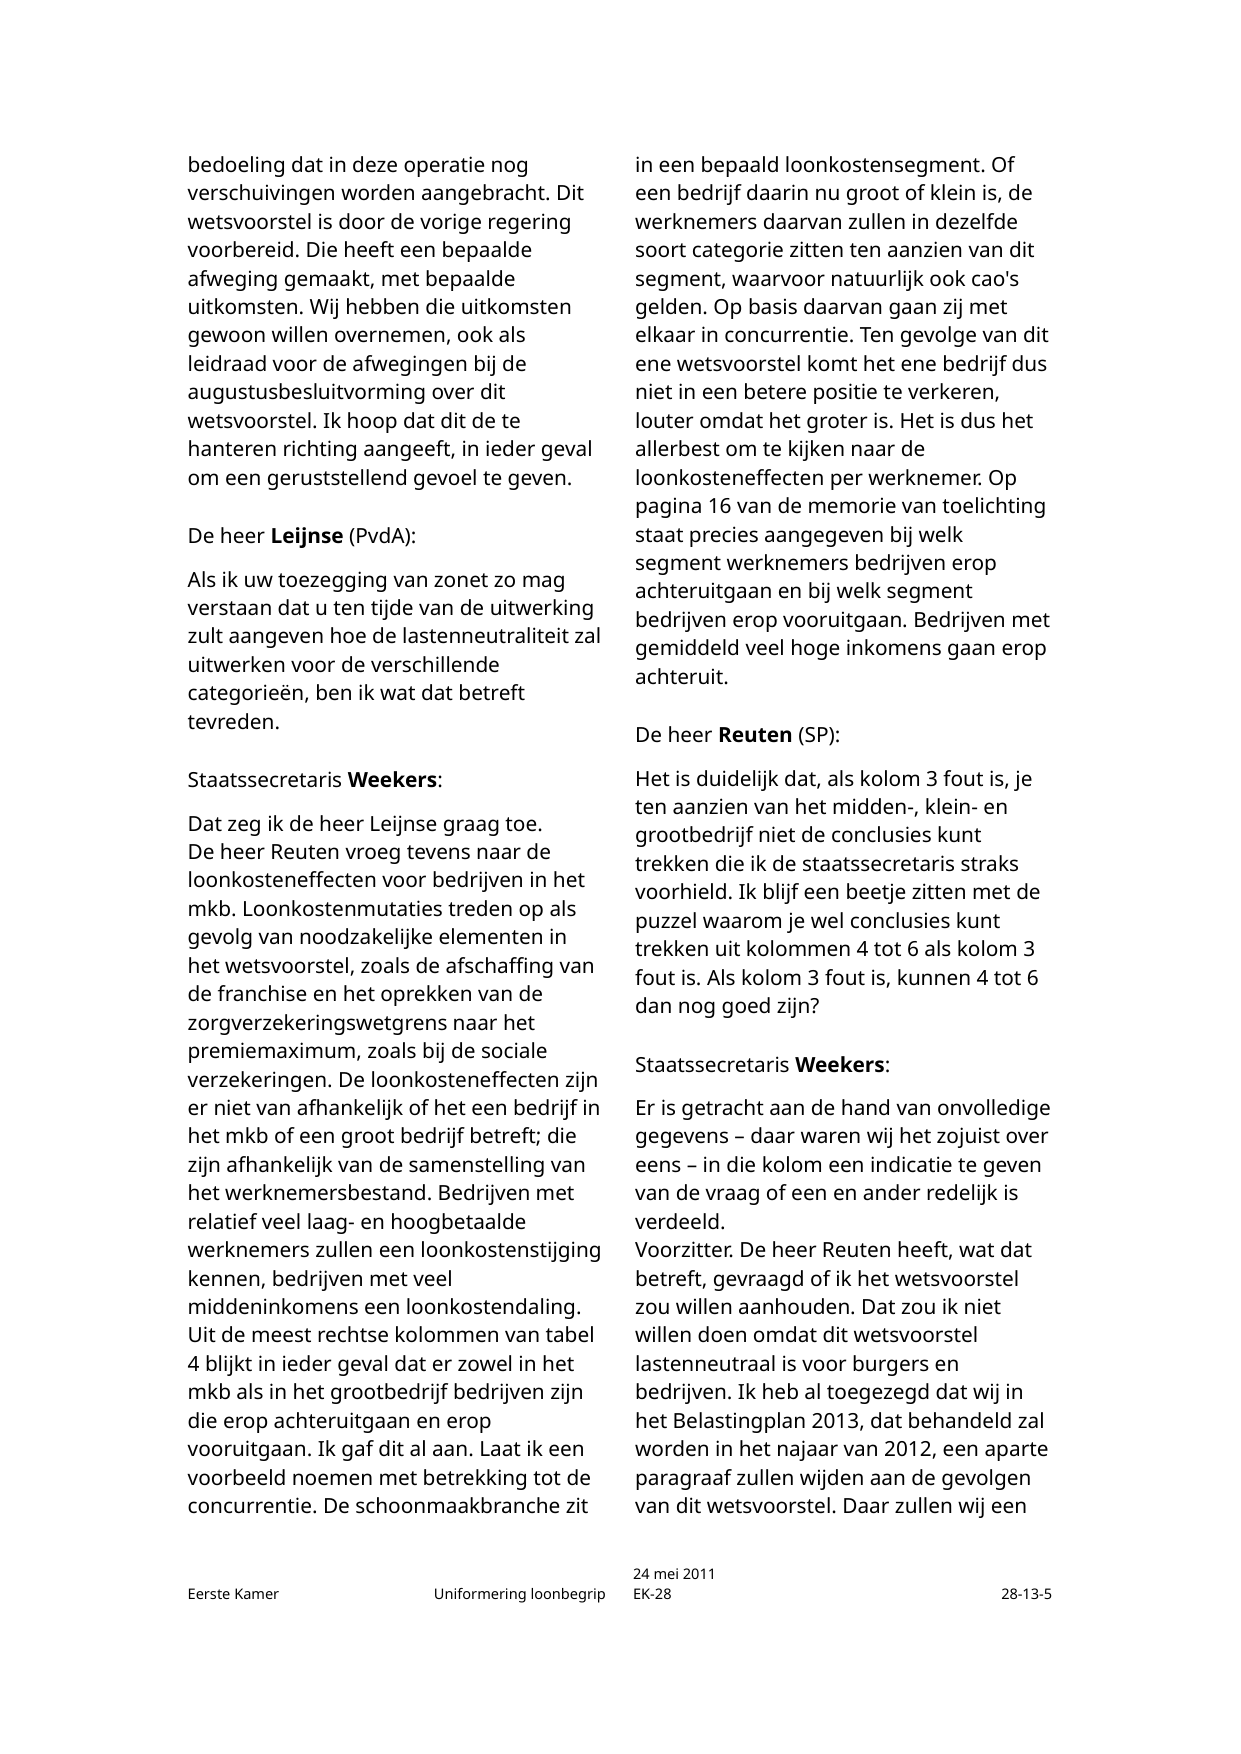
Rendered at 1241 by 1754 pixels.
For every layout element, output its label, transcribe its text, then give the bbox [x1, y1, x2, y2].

text Voorzitter. De heer Reuten heeft, wat dat betreft, gevraagd of ik het wetsvoorstel zou willen aanhouden. Dat zou ik niet willen doen omdat dit wetsvoorstel lastenneutraal is voor burgers en bedrijven. Ik heb al toegezegd dat wij in het Belastingplan 2013, dat behandeld zal worden in het najaar van 2012, een aparte paragraaf zullen wijden aan de gevolgen van dit wetsvoorstel. Daar zullen wij een [635, 1235, 1053, 1520]
text Dat zeg ik de heer Leijnse graag toe. [187, 809, 605, 837]
text De heer Reuten (SP): [635, 720, 1053, 749]
text in een bepaald loonkostensegment. Of een bedrijf daarin nu groot of klein is, de werknemers daarvan zullen in dezelfde soort categorie zitten ten aanzien van dit segment, waarvoor natuurlijk ook cao's gelden. Op basis daarvan gaan zij met elkaar in concurrentie. Ten gevolge van dit ene wetsvoorstel komt het ene bedrijf dus niet in een betere positie te verkeren, louter omdat het groter is. Het is dus het allerbest om te kijken naar de loonkosteneffecten per werknemer. Op pagina 16 van de memorie van toelichting staat precies aangegeven bij welk segment werknemers bedrijven erop achteruitgaan en bij welk segment bedrijven erop vooruitgaan. Bedrijven met gemiddeld veel hoge inkomens gaan erop achteruit. [635, 150, 1053, 690]
text Staatssecretaris Weekers: [187, 765, 605, 794]
text Als ik uw toezegging van zonet zo mag verstaan dat u ten tijde van de uitwerking zult aangeven hoe de lastenneutraliteit zal uitwerken voor de verschillende categorieën, ben ik wat dat betreft tevreden. [187, 565, 605, 735]
text Staatssecretaris Weekers: [635, 1050, 1053, 1078]
text Er is getracht aan de hand van onvolledige gegevens – daar waren wij het zojuist over eens – in die kolom een indicatie te geven van de vraag of een en ander redelijk is verdeeld. [635, 1093, 1053, 1235]
text bedoeling dat in deze operatie nog verschuivingen worden aangebracht. Dit wetsvoorstel is door de vorige regering voorbereid. Die heeft een bepaalde afweging gemaakt, met bepaalde uitkomsten. Wij hebben die uitkomsten gewoon willen overnemen, ook als leidraad voor de afwegingen bij de augustusbesluitvorming over dit wetsvoorstel. Ik hoop dat dit de te hanteren richting aangeeft, in ieder geval om een geruststellend gevoel te geven. [187, 150, 605, 491]
text De heer Leijnse (PvdA): [187, 521, 605, 550]
text De heer Reuten vroeg tevens naar de loonkosteneffecten voor bedrijven in het mkb. Loonkostenmutaties treden op als gevolg van noodzakelijke elementen in het wetsvoorstel, zoals de afschaffing van de franchise en het oprekken van de zorgverzekeringswetgrens naar het premiemaximum, zoals bij de sociale verzekeringen. De loonkosteneffecten zijn er niet van afhankelijk of het een bedrijf in het mkb of een groot bedrijf betreft; die zijn afhankelijk van de samenstelling van het werknemersbestand. Bedrijven met relatief veel laag- en hoogbetaalde werknemers zullen een loonkostenstijging kennen, bedrijven met veel middeninkomens een loonkostendaling. Uit de meest rechtse kolommen van tabel 4 blijkt in ieder geval dat er zowel in het mkb als in het grootbedrijf bedrijven zijn die erop achteruitgaan en erop vooruitgaan. Ik gaf dit al aan. Laat ik een voorbeeld noemen met betrekking tot de concurrentie. De schoonmaakbranche zit [187, 837, 605, 1520]
text Het is duidelijk dat, als kolom 3 fout is, je ten aanzien van het midden-, klein- en grootbedrijf niet de conclusies kunt trekken die ik de staatssecretaris straks voorhield. Ik blijf een beetje zitten met de puzzel waarom je wel conclusies kunt trekken uit kolommen 4 tot 6 als kolom 3 fout is. Als kolom 3 fout is, kunnen 4 tot 6 dan nog goed zijn? [635, 764, 1053, 1020]
